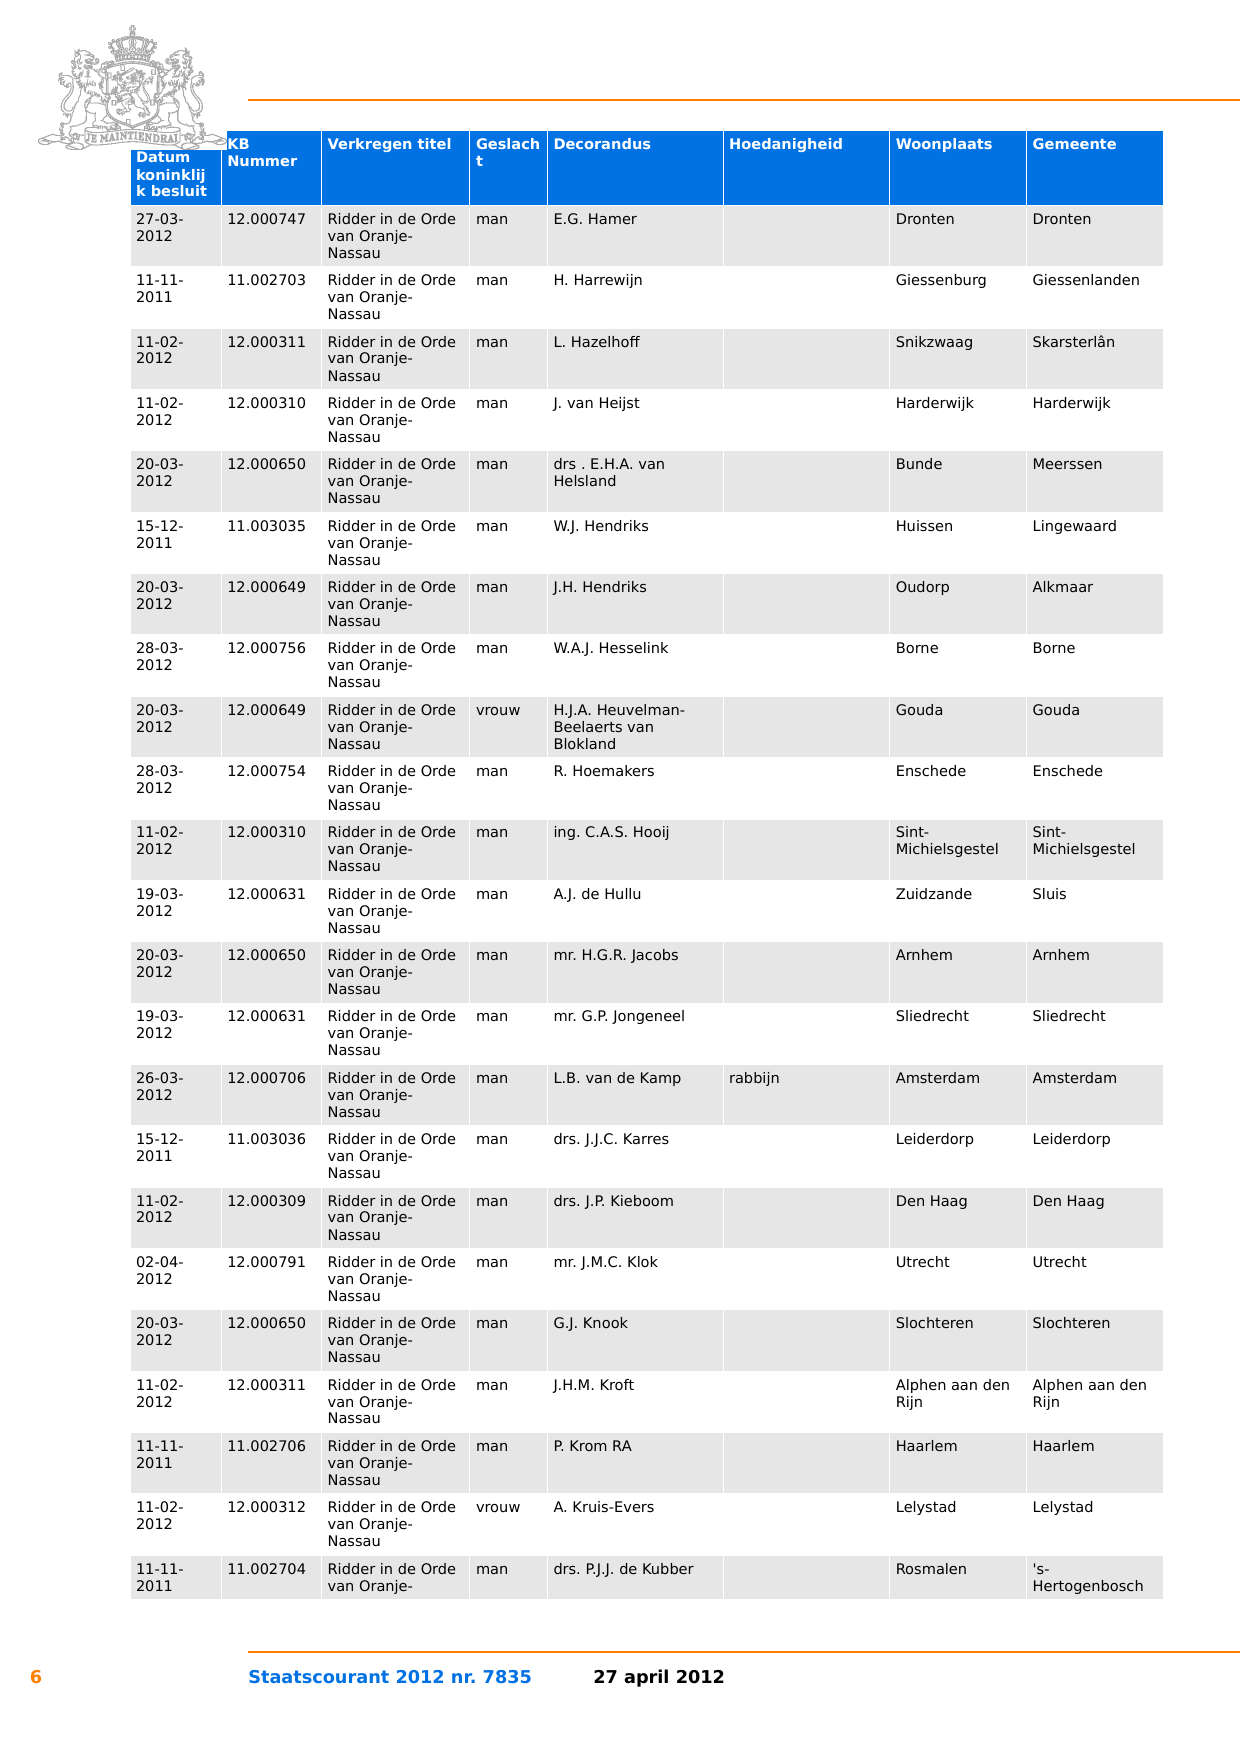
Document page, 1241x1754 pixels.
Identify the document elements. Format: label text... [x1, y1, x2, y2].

table_cell Den Haag [890, 1188, 1026, 1248]
table_cell man [470, 329, 547, 389]
table_cell W.J. Hendriks [548, 513, 723, 573]
table_cell 12.000650 [222, 1310, 321, 1371]
table_cell Borne [890, 636, 1026, 696]
table_cell man [470, 390, 547, 450]
table_cell man [470, 1556, 547, 1599]
table_cell Giessenlanden [1027, 268, 1163, 328]
table_header Hoedanigheid [724, 131, 889, 205]
table_cell Gouda [1027, 697, 1163, 757]
table_cell Haarlem [1027, 1433, 1163, 1493]
table_cell 20-03-2012 [131, 697, 221, 757]
table_cell Ridder in de Orde van Oranje-Nassau [322, 1126, 469, 1187]
table_cell Sluis [1027, 881, 1163, 941]
table_cell Ridder in de Orde van Oranje-Nassau [322, 820, 469, 880]
table_cell man [470, 1126, 547, 1187]
table_cell W.A.J. Hesselink [548, 636, 723, 696]
table_cell Haarlem [890, 1433, 1026, 1493]
table_header Geslacht [470, 131, 547, 205]
table_cell Ridder in de Orde van Oranje-Nassau [322, 206, 469, 266]
table_cell Ridder in de Orde van Oranje-Nassau [322, 574, 469, 634]
table_cell 11.002706 [222, 1433, 321, 1493]
table_cell [724, 1188, 889, 1248]
table_cell [724, 1310, 889, 1371]
table_cell Alkmaar [1027, 574, 1163, 634]
table_cell Enschede [890, 758, 1026, 818]
table_cell [724, 1126, 889, 1187]
table_cell 11-02-2012 [131, 1495, 221, 1555]
table_cell man [470, 636, 547, 696]
picture [38, 25, 227, 150]
table_cell [724, 881, 889, 941]
table_cell Ridder in de Orde van Oranje-Nassau [322, 513, 469, 573]
table_cell [724, 758, 889, 818]
table_cell man [470, 451, 547, 512]
table_cell Ridder in de Orde van Oranje-Nassau [322, 329, 469, 389]
table_cell 12.000754 [222, 758, 321, 818]
table_cell Snikzwaag [890, 329, 1026, 389]
table_cell 12.000311 [222, 1372, 321, 1432]
table_cell 12.000310 [222, 390, 321, 450]
table_cell 19-03-2012 [131, 881, 221, 941]
table_cell Den Haag [1027, 1188, 1163, 1248]
table_cell drs. J.J.C. Karres [548, 1126, 723, 1187]
table_cell 15-12-2011 [131, 1126, 221, 1187]
table_cell [724, 390, 889, 450]
table_cell 11.003036 [222, 1126, 321, 1187]
table_cell Ridder in de Orde van Oranje-Nassau [322, 1188, 469, 1248]
table_cell E.G. Hamer [548, 206, 723, 266]
table_cell Rosmalen [890, 1556, 1026, 1599]
table_cell [724, 268, 889, 328]
table_cell 11-02-2012 [131, 329, 221, 389]
table_cell 11-02-2012 [131, 1188, 221, 1248]
table_cell Ridder in de Orde van Oranje-Nassau [322, 697, 469, 757]
table_cell [724, 1249, 889, 1309]
table_cell 28-03-2012 [131, 636, 221, 696]
table_cell Ridder in de Orde van Oranje- [322, 1556, 469, 1599]
table_cell Slochteren [890, 1310, 1026, 1371]
table_cell Ridder in de Orde van Oranje-Nassau [322, 1310, 469, 1371]
table_cell [724, 636, 889, 696]
table_cell 12.000706 [222, 1065, 321, 1125]
table_cell Leiderdorp [1027, 1126, 1163, 1187]
table_cell man [470, 206, 547, 266]
table_cell Ridder in de Orde van Oranje-Nassau [322, 1249, 469, 1309]
table_cell Ridder in de Orde van Oranje-Nassau [322, 758, 469, 818]
table_cell 20-03-2012 [131, 451, 221, 512]
table_cell 12.000756 [222, 636, 321, 696]
table_cell Ridder in de Orde van Oranje-Nassau [322, 451, 469, 512]
table_header Verkregen titel [322, 131, 469, 205]
table_cell J.H. Hendriks [548, 574, 723, 634]
table_cell Gouda [890, 697, 1026, 757]
table_cell Ridder in de Orde van Oranje-Nassau [322, 1372, 469, 1432]
table_cell man [470, 820, 547, 880]
table_cell 12.000631 [222, 1004, 321, 1064]
table_cell rabbijn [724, 1065, 889, 1125]
table_cell man [470, 1188, 547, 1248]
table_cell 11-02-2012 [131, 820, 221, 880]
table_cell man [470, 1310, 547, 1371]
table_cell 11-11-2011 [131, 1556, 221, 1599]
table_cell Giessenburg [890, 268, 1026, 328]
table_header Decorandus [548, 131, 723, 205]
table_cell J. van Heijst [548, 390, 723, 450]
table_cell H.J.A. Heuvelman-Beelaerts van Blokland [548, 697, 723, 757]
table_cell mr. G.P. Jongeneel [548, 1004, 723, 1064]
table_cell Sliedrecht [890, 1004, 1026, 1064]
table_cell Ridder in de Orde van Oranje-Nassau [322, 1065, 469, 1125]
table_cell 12.000649 [222, 697, 321, 757]
table_cell Leiderdorp [890, 1126, 1026, 1187]
table_cell man [470, 1249, 547, 1309]
table_cell Slochteren [1027, 1310, 1163, 1371]
table_cell 12.000310 [222, 820, 321, 880]
table_cell Arnhem [890, 942, 1026, 1003]
table_cell Utrecht [1027, 1249, 1163, 1309]
table_cell [724, 697, 889, 757]
table_cell 12.000747 [222, 206, 321, 266]
table_cell 28-03-2012 [131, 758, 221, 818]
table_cell Sliedrecht [1027, 1004, 1163, 1064]
table_cell 15-12-2011 [131, 513, 221, 573]
table_cell Alphen aan den Rijn [1027, 1372, 1163, 1432]
table_cell Borne [1027, 636, 1163, 696]
table_cell Dronten [890, 206, 1026, 266]
table_cell man [470, 758, 547, 818]
table_cell man [470, 881, 547, 941]
table_cell A.J. de Hullu [548, 881, 723, 941]
table_cell mr. H.G.R. Jacobs [548, 942, 723, 1003]
table_cell Ridder in de Orde van Oranje-Nassau [322, 881, 469, 941]
table_cell 02-04-2012 [131, 1249, 221, 1309]
table_cell [724, 513, 889, 573]
table_cell 12.000650 [222, 942, 321, 1003]
table_cell G.J. Knook [548, 1310, 723, 1371]
table_cell Ridder in de Orde van Oranje-Nassau [322, 268, 469, 328]
table_cell 12.000312 [222, 1495, 321, 1555]
table_cell Ridder in de Orde van Oranje-Nassau [322, 1495, 469, 1555]
table_cell 19-03-2012 [131, 1004, 221, 1064]
table_cell Meerssen [1027, 451, 1163, 512]
table_cell Zuidzande [890, 881, 1026, 941]
table_cell 20-03-2012 [131, 574, 221, 634]
table_cell 27-03-2012 [131, 206, 221, 266]
table_cell 12.000650 [222, 451, 321, 512]
table_cell L.B. van de Kamp [548, 1065, 723, 1125]
table_cell R. Hoemakers [548, 758, 723, 818]
table_cell man [470, 1065, 547, 1125]
table_cell man [470, 268, 547, 328]
table_cell Ridder in de Orde van Oranje-Nassau [322, 636, 469, 696]
table_cell 11-11-2011 [131, 1433, 221, 1493]
table_cell Lelystad [890, 1495, 1026, 1555]
table_cell 12.000309 [222, 1188, 321, 1248]
table_cell man [470, 513, 547, 573]
table_cell 11.003035 [222, 513, 321, 573]
table_cell Arnhem [1027, 942, 1163, 1003]
table_cell 12.000649 [222, 574, 321, 634]
table_cell Alphen aan den Rijn [890, 1372, 1026, 1432]
table_cell Amsterdam [890, 1065, 1026, 1125]
table_cell 11.002703 [222, 268, 321, 328]
table_cell drs. J.P. Kieboom [548, 1188, 723, 1248]
table_header KB Nummer [222, 131, 321, 205]
table_cell [724, 942, 889, 1003]
table_cell Dronten [1027, 206, 1163, 266]
table_cell Harderwijk [890, 390, 1026, 450]
table_cell Ridder in de Orde van Oranje-Nassau [322, 1004, 469, 1064]
table_cell man [470, 574, 547, 634]
table_cell Oudorp [890, 574, 1026, 634]
table_cell Sint-Michielsgestel [1027, 820, 1163, 880]
table_cell drs. P.J.J. de Kubber [548, 1556, 723, 1599]
table_cell [724, 1495, 889, 1555]
table_header Gemeente [1027, 131, 1163, 205]
table_cell man [470, 942, 547, 1003]
table_cell 20-03-2012 [131, 942, 221, 1003]
table_cell Huissen [890, 513, 1026, 573]
table_cell mr. J.M.C. Klok [548, 1249, 723, 1309]
table_cell Amsterdam [1027, 1065, 1163, 1125]
table_cell man [470, 1433, 547, 1493]
table_cell Sint-Michielsgestel [890, 820, 1026, 880]
table_cell 12.000791 [222, 1249, 321, 1309]
table_cell Lelystad [1027, 1495, 1163, 1555]
table_cell [724, 1372, 889, 1432]
table_cell [724, 1556, 889, 1599]
table_cell [724, 574, 889, 634]
table_header Woonplaats [890, 131, 1026, 205]
table_cell Ridder in de Orde van Oranje-Nassau [322, 942, 469, 1003]
table_cell H. Harrewijn [548, 268, 723, 328]
table_cell Skarsterlân [1027, 329, 1163, 389]
table_cell L. Hazelhoff [548, 329, 723, 389]
table_cell [724, 451, 889, 512]
table_cell 12.000311 [222, 329, 321, 389]
table_cell Ridder in de Orde van Oranje-Nassau [322, 1433, 469, 1493]
table_cell [724, 329, 889, 389]
table_cell P. Krom RA [548, 1433, 723, 1493]
table_cell 20-03-2012 [131, 1310, 221, 1371]
table_cell 's-Hertogenbosch [1027, 1556, 1163, 1599]
table_cell Lingewaard [1027, 513, 1163, 573]
table_cell ing. C.A.S. Hooij [548, 820, 723, 880]
table_header Datum koninklijk besluit [131, 150, 221, 205]
table_cell 12.000631 [222, 881, 321, 941]
table_cell J.H.M. Kroft [548, 1372, 723, 1432]
table_cell Utrecht [890, 1249, 1026, 1309]
table_cell 11-11-2011 [131, 268, 221, 328]
table_cell man [470, 1004, 547, 1064]
table_cell vrouw [470, 697, 547, 757]
table_cell drs . E.H.A. van Helsland [548, 451, 723, 512]
table_cell A. Kruis-Evers [548, 1495, 723, 1555]
table_cell [724, 820, 889, 880]
table_cell man [470, 1372, 547, 1432]
table_cell 11-02-2012 [131, 390, 221, 450]
table_cell Enschede [1027, 758, 1163, 818]
table_cell 26-03-2012 [131, 1065, 221, 1125]
table_cell 11-02-2012 [131, 1372, 221, 1432]
table_cell [724, 206, 889, 266]
table_cell Ridder in de Orde van Oranje-Nassau [322, 390, 469, 450]
table_cell vrouw [470, 1495, 547, 1555]
table_cell [724, 1433, 889, 1493]
table_cell Harderwijk [1027, 390, 1163, 450]
table_cell Bunde [890, 451, 1026, 512]
table_cell [724, 1004, 889, 1064]
table_cell 11.002704 [222, 1556, 321, 1599]
